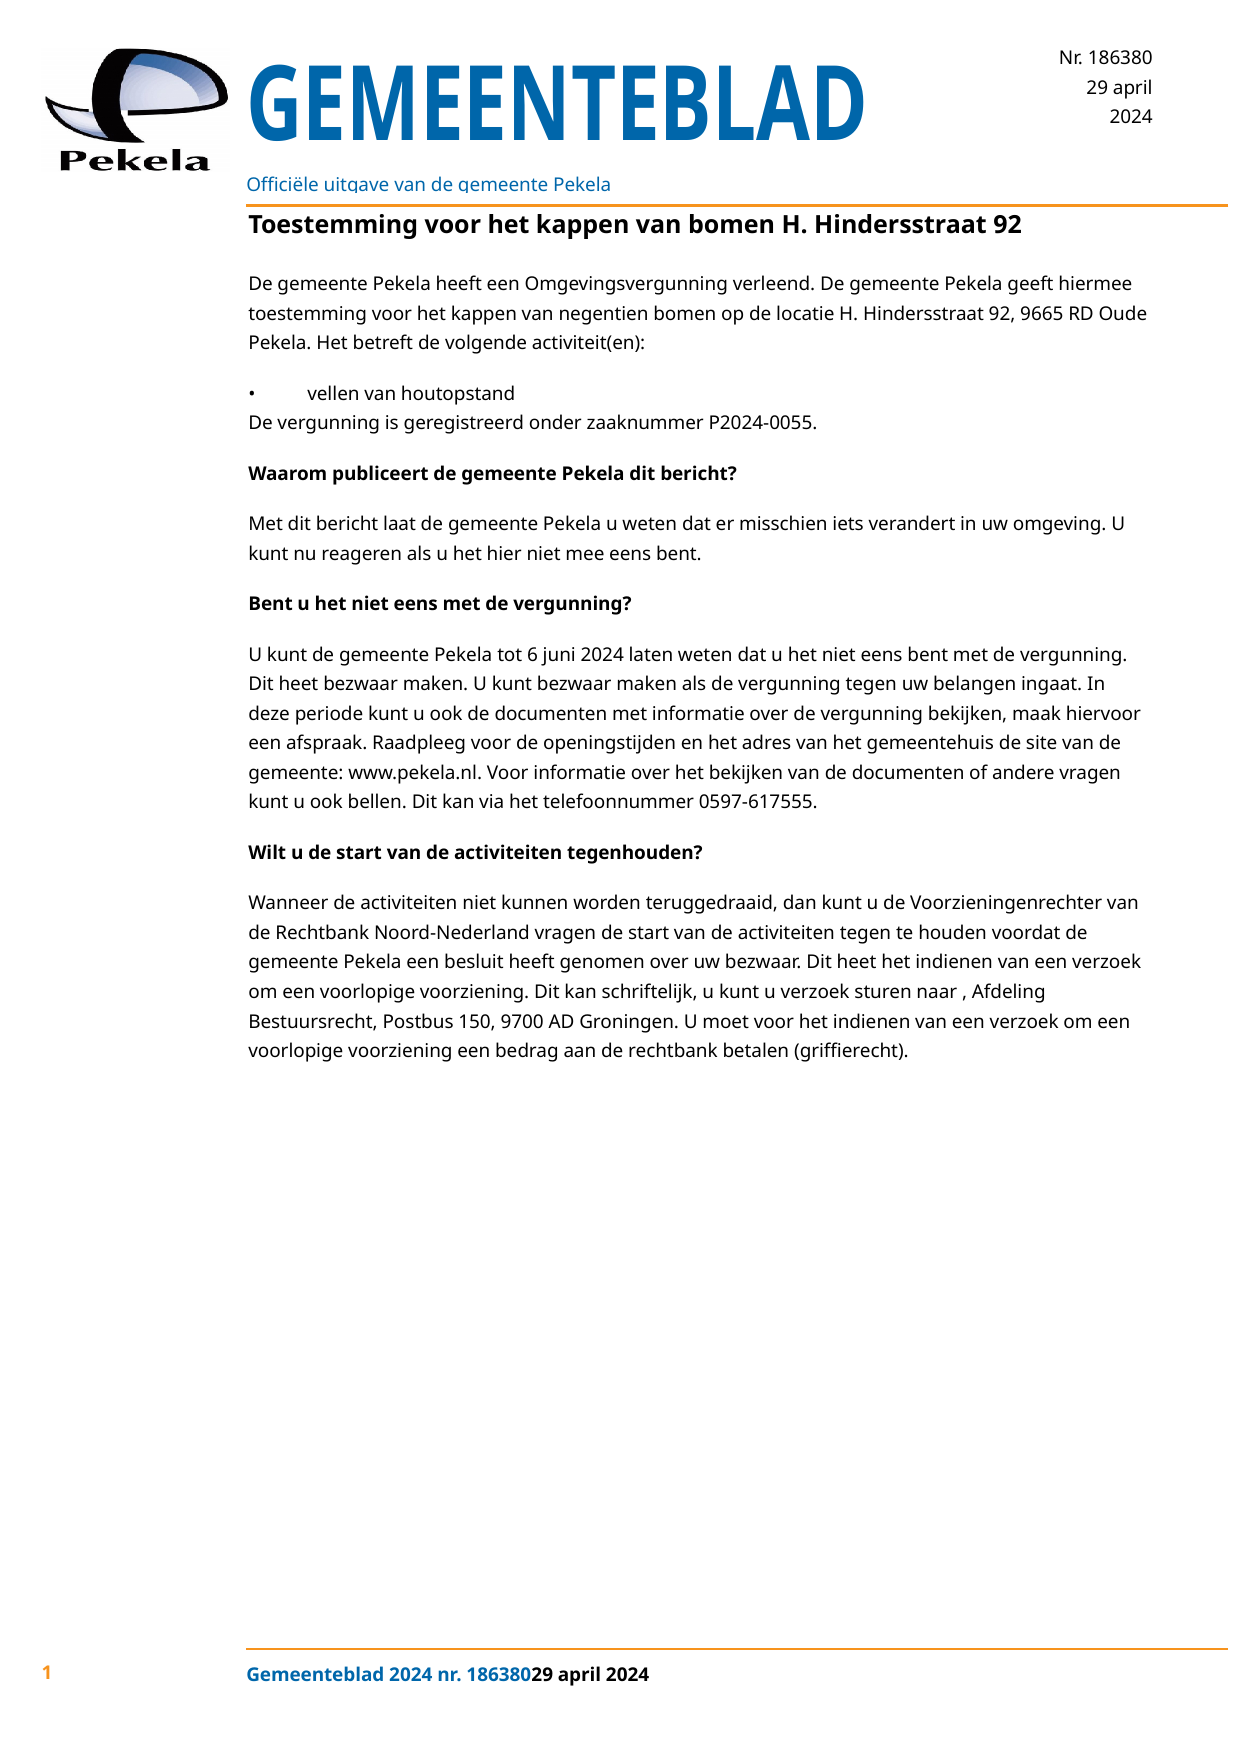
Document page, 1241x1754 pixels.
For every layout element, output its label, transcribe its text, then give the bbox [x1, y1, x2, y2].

text U kunt de gemeente Pekela tot 6 juni 2024 laten weten dat u het niet eens bent met de vergunning. Dit heet bezwaar maken. U kunt bezwaar maken als de vergunning tegen uw belangen ingaat. In deze periode kunt u ook de documenten met informatie over de vergunning bekijken, maak hiervoor een afspraak. Raadpleeg voor de openingstijden en het adres van het gemeentehuis de site van de gemeente: www.pekela.nl. Voor informatie over het bekijken van de documenten of andere vragen kunt u ook bellen. Dit kan via het telefoonnummer 0597-617555. [248, 641, 1152, 814]
text Wanneer de activiteiten niet kunnen worden teruggedraaid, dan kunt u de Voorzieningenrechter van de Rechtbank Noord-Nederland vragen de start van de activiteiten tegen te houden voordat de gemeente Pekela een besluit heeft genomen over uw bezwaar. Dit heet het indienen van een verzoek om een voorlopige voorziening. Dit kan schriftelijk, u kunt u verzoek sturen naar , Afdeling Bestuursrecht, Postbus 150, 9700 AD Groningen. U moet voor het indienen van een verzoek om een voorlopige voorziening een bedrag aan de rechtbank betalen (griffierecht). [248, 889, 1152, 1063]
text De vergunning is geregistreerd onder zaaknummer P2024-0055. [248, 409, 1152, 435]
list vellen van houtopstand [248, 380, 1152, 406]
picture [41, 47, 231, 172]
text Wilt u de start van de activiteiten tegenhouden? [248, 839, 1152, 865]
text Waarom publiceert de gemeente Pekela dit bericht? [248, 460, 1152, 486]
text De gemeente Pekela heeft een Omgevingsvergunning verleend. De gemeente Pekela geeft hiermee toestemming voor het kappen van negentien bomen op de locatie H. Hindersstraat 92, 9665 RD Oude Pekela. Het betreft de volgende activiteit(en): [248, 270, 1152, 355]
text Bent u het niet eens met de vergunning? [248, 590, 1152, 616]
text Met dit bericht laat de gemeente Pekela u weten dat er misschien iets verandert in uw omgeving. U kunt nu reageren als u het hier niet mee eens bent. [248, 510, 1152, 566]
text Toestemming voor het kappen van bomen H. Hindersstraat 92 [248, 207, 1152, 241]
